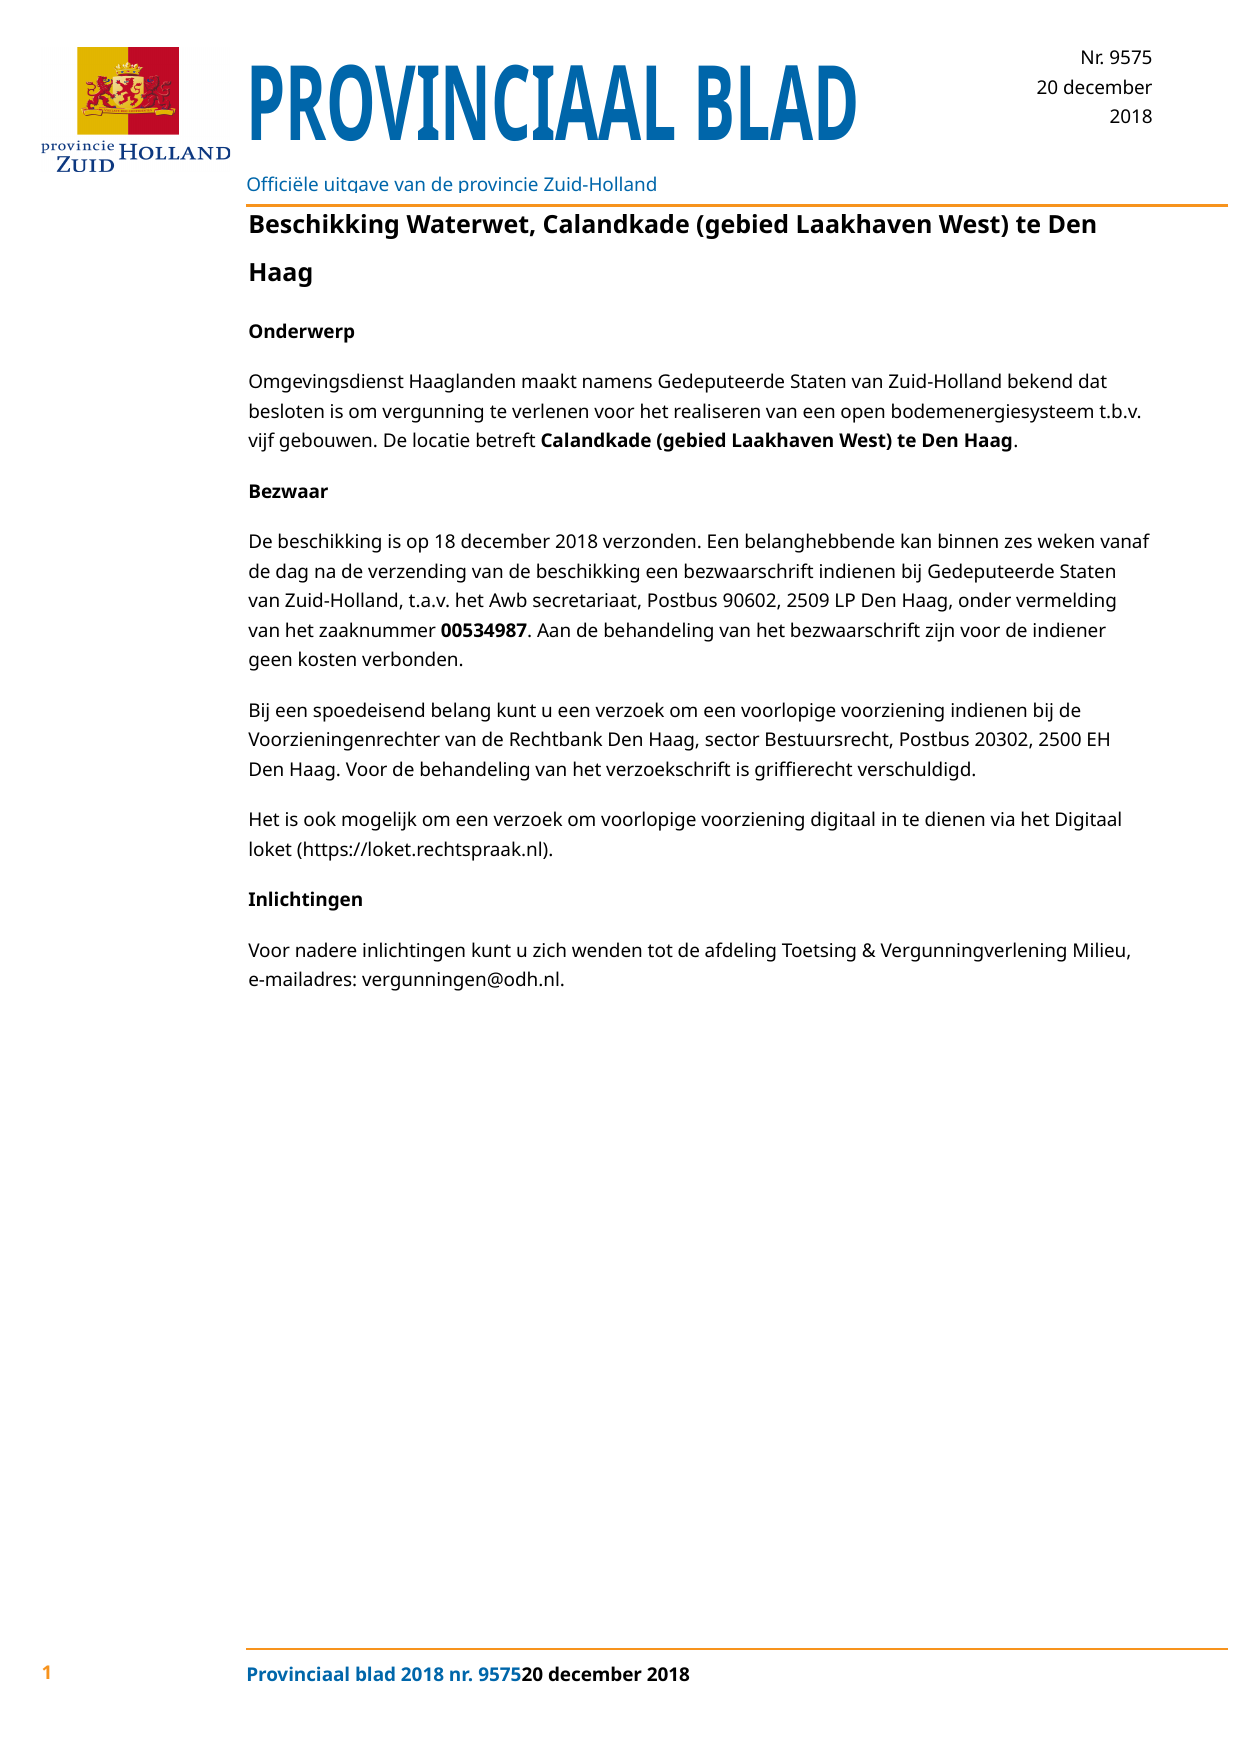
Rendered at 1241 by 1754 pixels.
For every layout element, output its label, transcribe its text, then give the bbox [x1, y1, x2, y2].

picture [41, 47, 231, 172]
text Het is ook mogelijk om een verzoek om voorlopige voorziening digitaal in te dienen via het Digitaal loket (https://loket.rechtspraak.nl). [248, 807, 1152, 862]
text Inlichtingen [248, 887, 1152, 912]
text Bij een spoedeisend belang kunt u een verzoek om een voorlopige voorziening indienen bij de Voorzieningenrechter van de Rechtbank Den Haag, sector Bestuursrecht, Postbus 20302, 2500 EH Den Haag. Voor de behandeling van het verzoekschrift is griffierecht verschuldigd. [248, 697, 1152, 782]
text Bezwaar [248, 478, 1152, 504]
text Onderwerp [248, 318, 1152, 344]
text De beschikking is op 18 december 2018 verzonden. Een belanghebbende kan binnen zes weken vanaf de dag na de verzending van de beschikking een bezwaarschrift indienen bij Gedeputeerde Staten van Zuid-Holland, t.a.v. het Awb secretariaat, Postbus 90602, 2509 LP Den Haag, onder vermelding van het zaaknummer 00534987. Aan de behandeling van het bezwaarschrift zijn voor de indiener geen kosten verbonden. [248, 528, 1152, 672]
text Omgevingsdienst Haaglanden maakt namens Gedeputeerde Staten van Zuid-Holland bekend dat besloten is om vergunning te verlenen voor het realiseren van een open bodemenergiesysteem t.b.v. vijf gebouwen. De locatie betreft Calandkade (gebied Laakhaven West) te Den Haag. [248, 368, 1152, 453]
text Voor nadere inlichtingen kunt u zich wenden tot de afdeling Toetsing & Vergunningverlening Milieu, e-mailadres: vergunningen@odh.nl. [248, 937, 1152, 992]
text Beschikking Waterwet, Calandkade (gebied Laakhaven West) te Den Haag [248, 207, 1152, 288]
